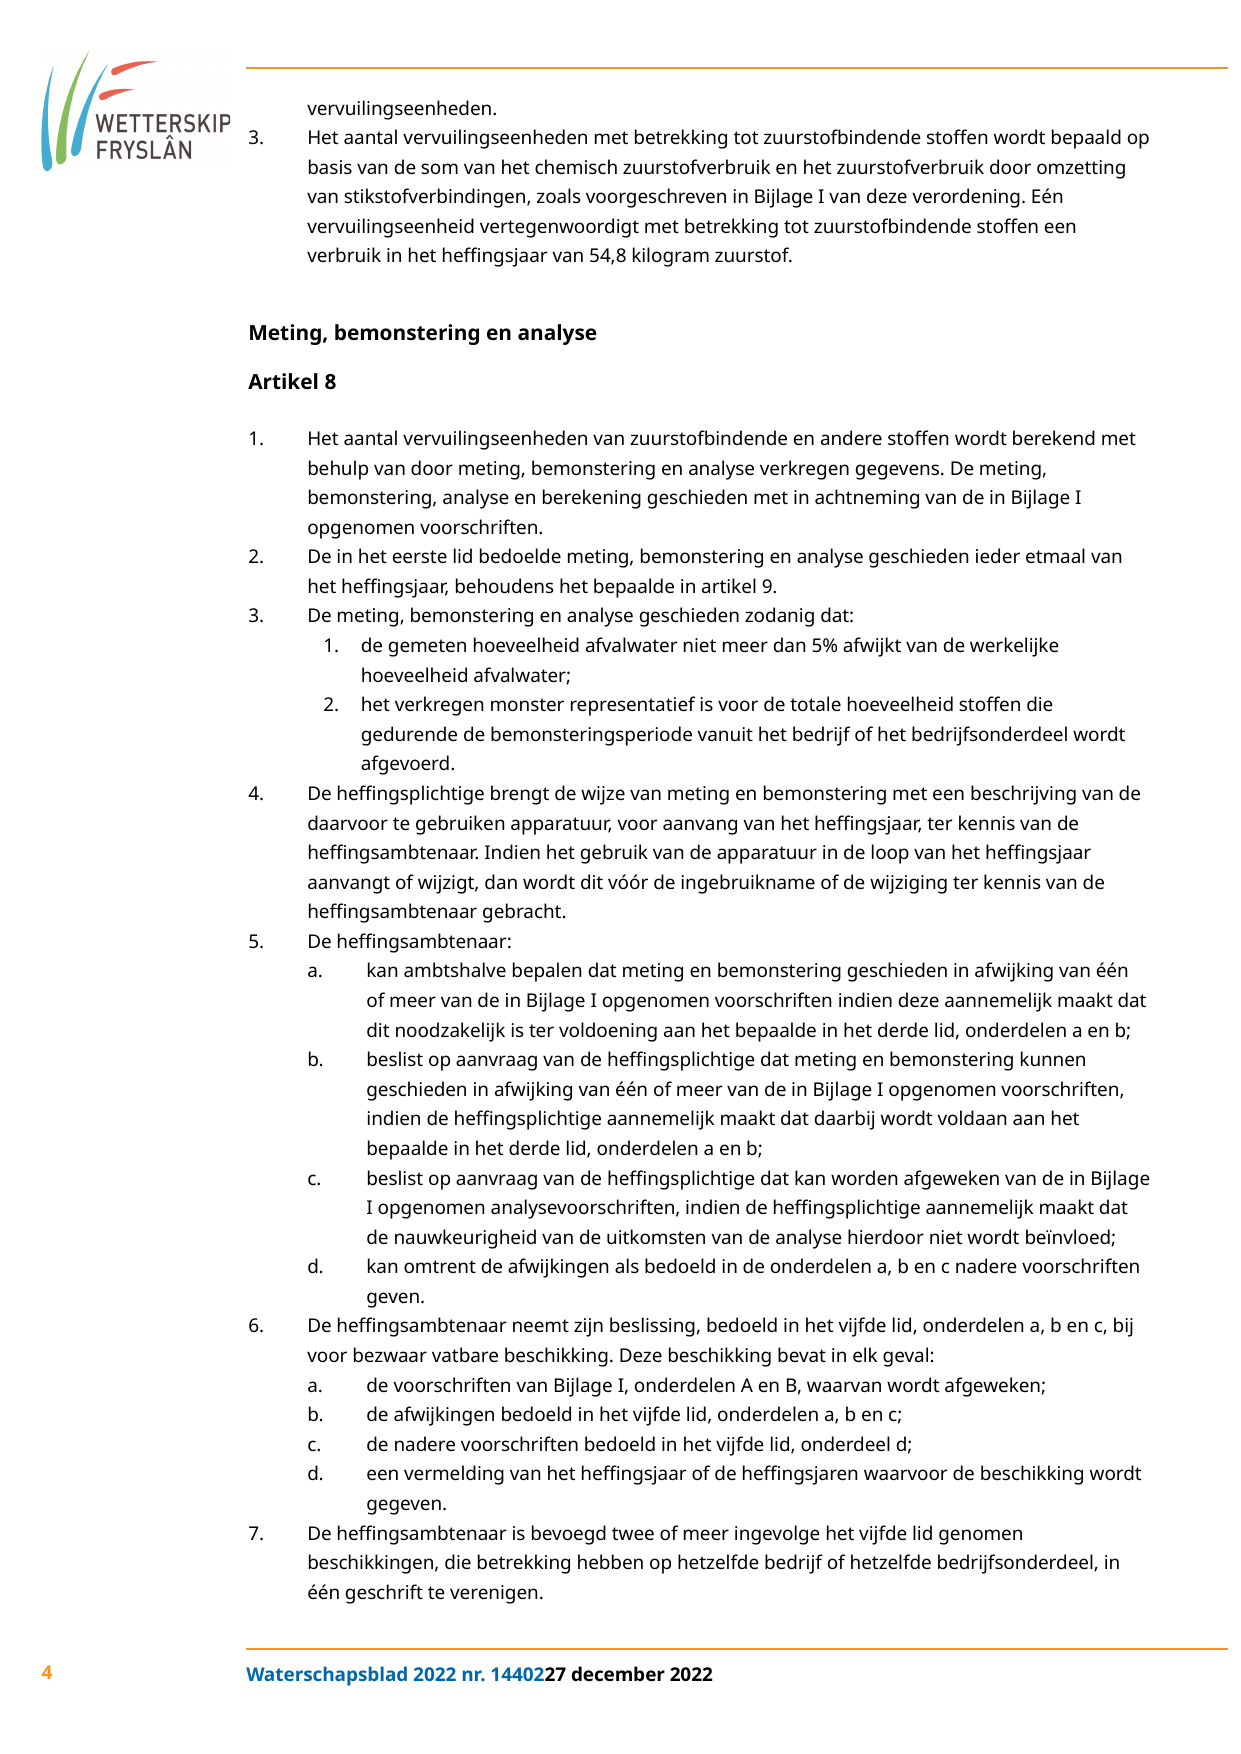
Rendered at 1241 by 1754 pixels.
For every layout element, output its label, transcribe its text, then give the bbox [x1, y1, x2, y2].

text Meting, bemonstering en analyse [248, 318, 1152, 346]
list Het aantal vervuilingseenheden met betrekking tot zuurstofbindende stoffen wordt bepaald op basis van de som van het chemisch zuurstofverbruik en het zuurstofverbruik door omzetting van stikstofverbindingen, zoals voorgeschreven in Bijlage I van deze verordening. Eén vervuilingseenheid vertegenwoordigt met betrekking tot zuurstofbindende stoffen een verbruik in het heffingsjaar van 54,8 kilogram zuurstof. [248, 124, 1152, 268]
list de voorschriften van Bijlage I, onderdelen A en B, waarvan wordt afgeweken; [307, 1372, 1152, 1398]
list een vermelding van het heffingsjaar of de heffingsjaren waarvoor de beschikking wordt gegeven. [307, 1461, 1152, 1516]
list de afwijkingen bedoeld in het vijfde lid, onderdelen a, b en c; [307, 1401, 1152, 1427]
list De meting, bemonstering en analyse geschieden zodanig dat: [248, 603, 1152, 628]
list het verkregen monster representatief is voor de totale hoeveelheid stoffen die gedurende de bemonsteringsperiode vanuit het bedrijf of het bedrijfsonderdeel wordt afgevoerd. [323, 691, 1152, 776]
text Artikel 8 [248, 367, 1152, 396]
list Het aantal vervuilingseenheden van zuurstofbindende en andere stoffen wordt berekend met behulp van door meting, bemonstering en analyse verkregen gegevens. De meting, bemonstering, analyse en berekening geschieden met in achtneming van de in Bijlage I opgenomen voorschriften. [248, 425, 1152, 540]
list De in het eerste lid bedoelde meting, bemonstering en analyse geschieden ieder etmaal van het heffingsjaar, behoudens het bepaalde in artikel 9. [248, 543, 1152, 599]
list de gemeten hoeveelheid afvalwater niet meer dan 5% afwijkt van de werkelijke hoeveelheid afvalwater; [323, 632, 1152, 688]
list beslist op aanvraag van de heffingsplichtige dat meting en bemonstering kunnen geschieden in afwijking van één of meer van de in Bijlage I opgenomen voorschriften, indien de heffingsplichtige aannemelijk maakt dat daarbij wordt voldaan aan het bepaalde in het derde lid, onderdelen a en b; [307, 1046, 1152, 1161]
list De heffingsambtenaar neemt zijn beslissing, bedoeld in het vijfde lid, onderdelen a, b en c, bij voor bezwaar vatbare beschikking. Deze beschikking bevat in elk geval: [248, 1313, 1152, 1368]
list beslist op aanvraag van de heffingsplichtige dat kan worden afgeweken van de in Bijlage I opgenomen analysevoorschriften, indien de heffingsplichtige aannemelijk maakt dat de nauwkeurigheid van de uitkomsten van de analyse hierdoor niet wordt beïnvloed; [307, 1165, 1152, 1250]
list de nadere voorschriften bedoeld in het vijfde lid, onderdeel d; [307, 1431, 1152, 1457]
picture [41, 47, 231, 172]
list De heffingsambtenaar is bevoegd twee of meer ingevolge het vijfde lid genomen beschikkingen, die betrekking hebben op hetzelfde bedrijf of hetzelfde bedrijfsonderdeel, in één geschrift te verenigen. [248, 1520, 1152, 1605]
list De heffingsplichtige brengt de wijze van meting en bemonstering met een beschrijving van de daarvoor te gebruiken apparatuur, voor aanvang van het heffingsjaar, ter kennis van de heffingsambtenaar. Indien het gebruik van de apparatuur in de loop van het heffingsjaar aanvangt of wijzigt, dan wordt dit vóór de ingebruikname of de wijziging ter kennis van de heffingsambtenaar gebracht. [248, 780, 1152, 924]
list De heffingsambtenaar: [248, 928, 1152, 954]
list vervuilingseenheden. [248, 95, 1152, 121]
list kan ambtshalve bepalen dat meting en bemonstering geschieden in afwijking van één of meer van de in Bijlage I opgenomen voorschriften indien deze aannemelijk maakt dat dit noodzakelijk is ter voldoening aan het bepaalde in het derde lid, onderdelen a en b; [307, 958, 1152, 1043]
list kan omtrent de afwijkingen als bedoeld in de onderdelen a, b en c nadere voorschriften geven. [307, 1253, 1152, 1309]
